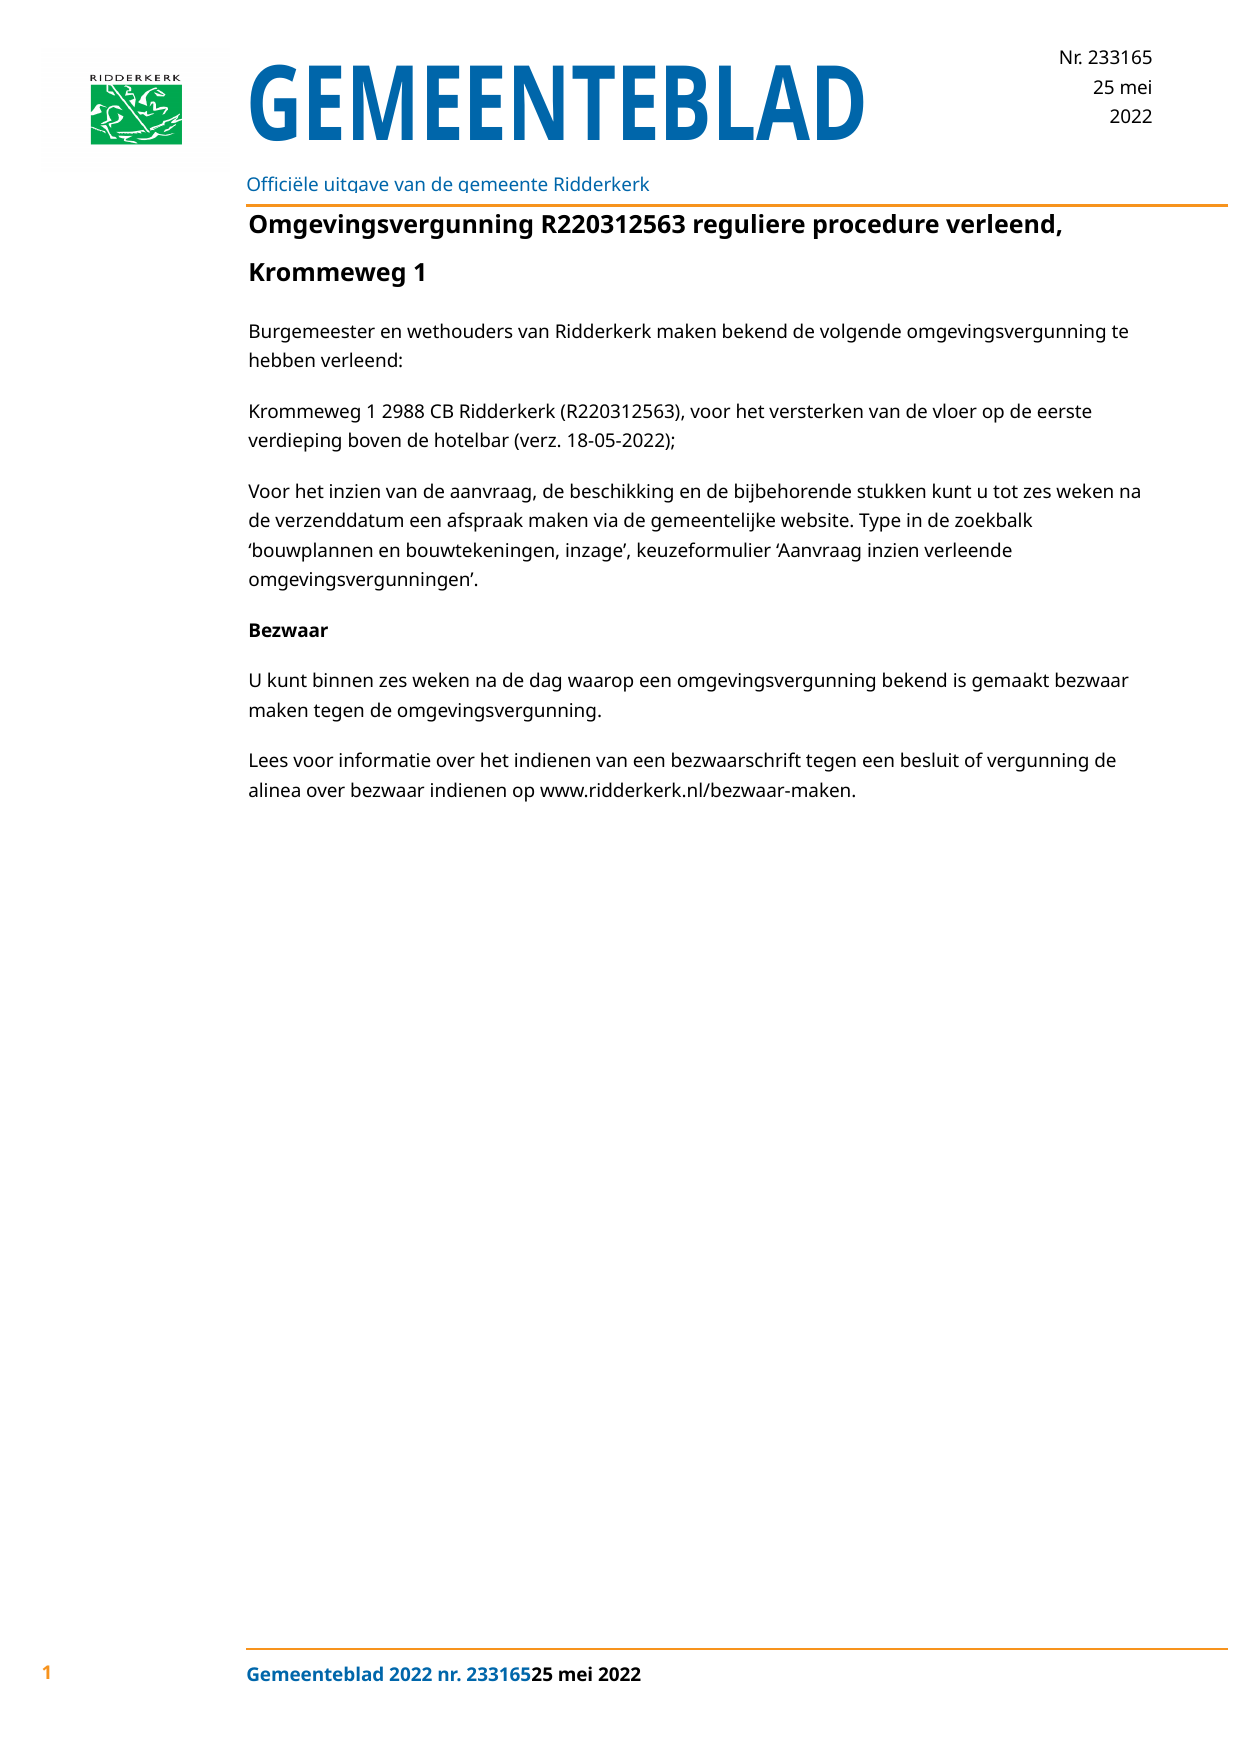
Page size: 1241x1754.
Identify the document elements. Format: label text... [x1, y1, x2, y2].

text Lees voor informatie over het indienen van een bezwaarschrift tegen een besluit of vergunning de alinea over bezwaar indienen op www.ridderkerk.nl/bezwaar-maken. [248, 747, 1152, 803]
picture [41, 47, 231, 172]
text Voor het inzien van de aanvraag, de beschikking en de bijbehorende stukken kunt u tot zes weken na de verzenddatum een afspraak maken via de gemeentelijke website. Type in de zoekbalk ‘bouwplannen en bouwtekeningen, inzage’, keuzeformulier ‘Aanvraag inzien verleende omgevingsvergunningen’. [248, 478, 1152, 592]
text Omgevingsvergunning R220312563 reguliere procedure verleend, Krommeweg 1 [248, 207, 1152, 288]
text Burgemeester en wethouders van Ridderkerk maken bekend de volgende omgevingsvergunning te hebben verleend: [248, 318, 1152, 373]
text Krommeweg 1 2988 CB Ridderkerk (R220312563), voor het versterken van de vloer op de eerste verdieping boven de hotelbar (verz. 18-05-2022); [248, 398, 1152, 453]
text Bezwaar [248, 617, 1152, 643]
text U kunt binnen zes weken na de dag waarop een omgevingsvergunning bekend is gemaakt bezwaar maken tegen de omgevingsvergunning. [248, 667, 1152, 723]
